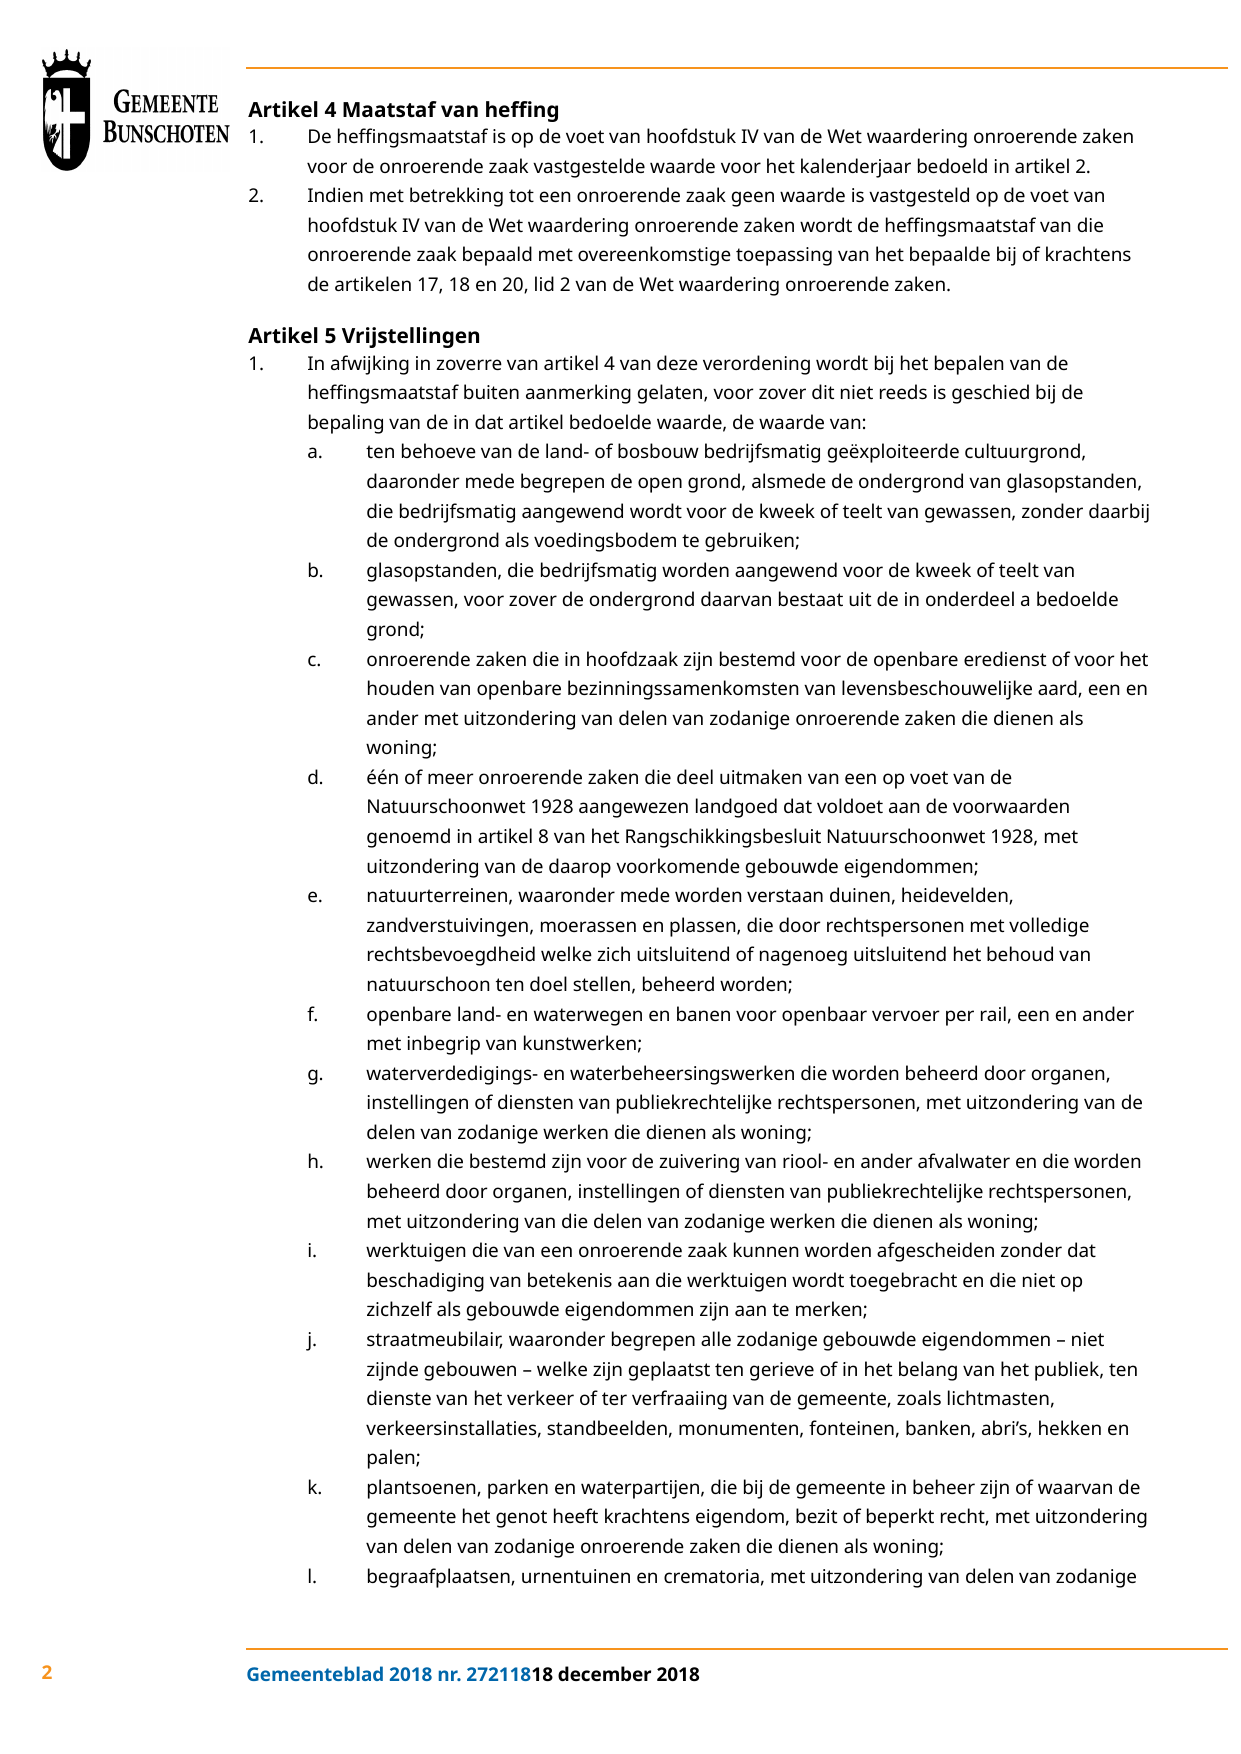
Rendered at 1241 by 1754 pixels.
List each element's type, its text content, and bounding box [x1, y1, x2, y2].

text Artikel 4 Maatstaf van heffing [248, 95, 1152, 123]
list begraafplaatsen, urnentuinen en crematoria, met uitzondering van delen van zodanige [307, 1563, 1152, 1589]
list onroerende zaken die in hoofdzaak zijn bestemd voor de openbare eredienst of voor het houden van openbare bezinningssamenkomsten van levensbeschouwelijke aard, een en ander met uitzondering van delen van zodanige onroerende zaken die dienen als woning; [307, 646, 1152, 760]
list ten behoeve van de land- of bosbouw bedrijfsmatig geëxploiteerde cultuurgrond, daaronder mede begrepen de open grond, alsmede de ondergrond van glasopstanden, die bedrijfsmatig aangewend wordt voor de kweek of teelt van gewassen, zonder daarbij de ondergrond als voedingsbodem te gebruiken; [307, 439, 1152, 553]
list werktuigen die van een onroerende zaak kunnen worden afgescheiden zonder dat beschadiging van betekenis aan die werktuigen wordt toegebracht en die niet op zichzelf als gebouwde eigendommen zijn aan te merken; [307, 1237, 1152, 1322]
list natuurterreinen, waaronder mede worden verstaan duinen, heidevelden, zandverstuivingen, moerassen en plassen, die door rechtspersonen met volledige rechtsbevoegdheid welke zich uitsluitend of nagenoeg uitsluitend het behoud van natuurschoon ten doel stellen, beheerd worden; [307, 882, 1152, 997]
list plantsoenen, parken en waterpartijen, die bij de gemeente in beheer zijn of waarvan de gemeente het genot heeft krachtens eigendom, bezit of beperkt recht, met uitzondering van delen van zodanige onroerende zaken die dienen als woning; [307, 1474, 1152, 1559]
list straatmeubilair, waaronder begrepen alle zodanige gebouwde eigendommen – niet zijnde gebouwen – welke zijn geplaatst ten gerieve of in het belang van het publiek, ten dienste van het verkeer of ter verfraaiing van de gemeente, zoals lichtmasten, verkeersinstallaties, standbeelden, monumenten, fonteinen, banken, abri’s, hekken en palen; [307, 1326, 1152, 1470]
list waterverdedigings- en waterbeheersingswerken die worden beheerd door organen, instellingen of diensten van publiekrechtelijke rechtspersonen, met uitzondering van de delen van zodanige werken die dienen als woning; [307, 1060, 1152, 1145]
list openbare land- en waterwegen en banen voor openbaar vervoer per rail, een en ander met inbegrip van kunstwerken; [307, 1001, 1152, 1056]
list werken die bestemd zijn voor de zuivering van riool- en ander afvalwater en die worden beheerd door organen, instellingen of diensten van publiekrechtelijke rechtspersonen, met uitzondering van die delen van zodanige werken die dienen als woning; [307, 1149, 1152, 1234]
list glasopstanden, die bedrijfsmatig worden aangewend voor de kweek of teelt van gewassen, voor zover de ondergrond daarvan bestaat uit de in onderdeel a bedoelde grond; [307, 557, 1152, 642]
list Indien met betrekking tot een onroerende zaak geen waarde is vastgesteld op de voet van hoofdstuk IV van de Wet waardering onroerende zaken wordt de heffingsmaatstaf van die onroerende zaak bepaald met overeenkomstige toepassing van het bepaalde bij of krachtens de artikelen 17, 18 en 20, lid 2 van de Wet waardering onroerende zaken. [248, 182, 1152, 297]
picture [41, 47, 231, 172]
list In afwijking in zoverre van artikel 4 van deze verordening wordt bij het bepalen van de heffingsmaatstaf buiten aanmerking gelaten, voor zover dit niet reeds is geschied bij de bepaling van de in dat artikel bedoelde waarde, de waarde van: [248, 350, 1152, 435]
text Artikel 5 Vrijstellingen [248, 322, 1152, 350]
list De heffingsmaatstaf is op de voet van hoofdstuk IV van de Wet waardering onroerende zaken voor de onroerende zaak vastgestelde waarde voor het kalenderjaar bedoeld in artikel 2. [248, 123, 1152, 178]
list één of meer onroerende zaken die deel uitmaken van een op voet van de Natuurschoonwet 1928 aangewezen landgoed dat voldoet aan de voorwaarden genoemd in artikel 8 van het Rangschikkingsbesluit Natuurschoonwet 1928, met uitzondering van de daarop voorkomende gebouwde eigendommen; [307, 764, 1152, 879]
